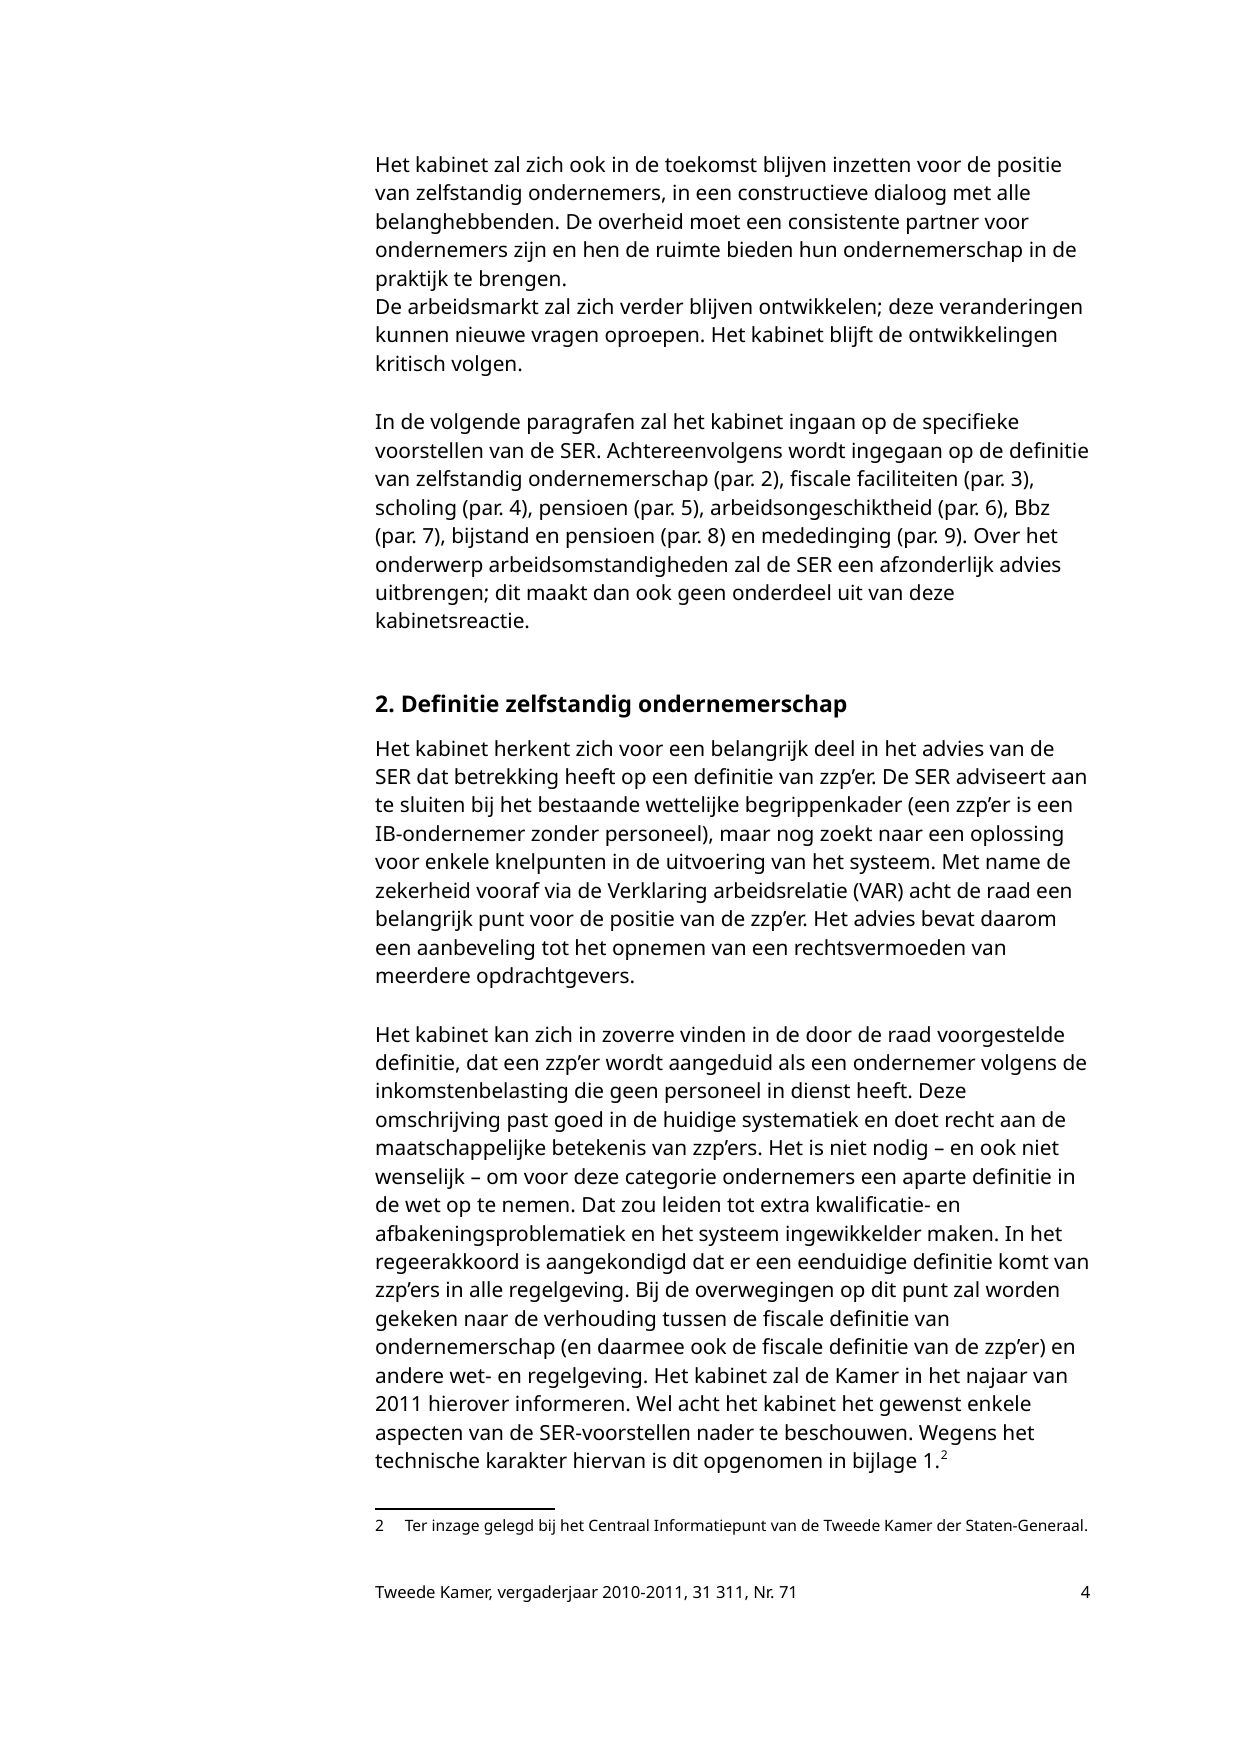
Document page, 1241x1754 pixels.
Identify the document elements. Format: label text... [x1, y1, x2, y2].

text In de volgende paragrafen zal het kabinet ingaan op de specifieke voorstellen van de SER. Achtereenvolgens wordt ingegaan op de definitie van zelfstandig ondernemerschap (par. 2), fiscale faciliteiten (par. 3), scholing (par. 4), pensioen (par. 5), arbeidsongeschiktheid (par. 6), Bbz (par. 7), bijstand en pensioen (par. 8) en mededinging (par. 9). Over het onderwerp arbeidsomstandigheden zal de SER een afzonderlijk advies uitbrengen; dit maakt dan ook geen onderdeel uit van deze kabinetsreactie. [375, 407, 1090, 635]
text Ter inzage gelegd bij het Centraal Informatiepunt van de Tweede Kamer der Staten-Generaal. [375, 1508, 1090, 1536]
text Het kabinet zal zich ook in de toekomst blijven inzetten voor de positie van zelfstandig ondernemers, in een constructieve dialoog met alle belanghebbenden. De overheid moet een consistente partner voor ondernemers zijn en hen de ruimte bieden hun ondernemerschap in de praktijk te brengen. [375, 150, 1090, 292]
subtitle 2. Definitie zelfstandig ondernemerschap [375, 687, 1090, 719]
text Het kabinet herkent zich voor een belangrijk deel in het advies van de SER dat betrekking heeft op een definitie van zzp’er. De SER adviseert aan te sluiten bij het bestaande wettelijke begrippenkader (een zzp’er is een IB-ondernemer zonder personeel), maar nog zoekt naar een oplossing voor enkele knelpunten in de uitvoering van het systeem. Met name de zekerheid vooraf via de Verklaring arbeidsrelatie (VAR) acht de raad een belangrijk punt voor de positie van de zzp’er. Het advies bevat daarom een aanbeveling tot het opnemen van een rechtsvermoeden van meerdere opdrachtgevers. [375, 734, 1090, 990]
text De arbeidsmarkt zal zich verder blijven ontwikkelen; deze veranderingen kunnen nieuwe vragen oproepen. Het kabinet blijft de ontwikkelingen kritisch volgen. [375, 292, 1090, 377]
text Het kabinet kan zich in zoverre vinden in de door de raad voorgestelde definitie, dat een zzp’er wordt aangeduid als een ondernemer volgens de inkomstenbelasting die geen personeel in dienst heeft. Deze omschrijving past goed in de huidige systematiek en doet recht aan de maatschappelijke betekenis van zzp’ers. Het is niet nodig – en ook niet wenselijk – om voor deze categorie ondernemers een aparte definitie in de wet op te nemen. Dat zou leiden tot extra kwalificatie- en afbakeningsproblematiek en het systeem ingewikkelder maken. In het regeerakkoord is aangekondigd dat er een eenduidige definitie komt van zzp’ers in alle regelgeving. Bij de overwegingen op dit punt zal worden gekeken naar de verhouding tussen de fiscale definitie van ondernemerschap (en daarmee ook de fiscale definitie van de zzp’er) en andere wet- en regelgeving. Het kabinet zal de Kamer in het najaar van 2011 hierover informeren. Wel acht het kabinet het gewenst enkele aspecten van de SER-voorstellen nader te beschouwen. Wegens het technische karakter hiervan is dit opgenomen in bijlage 1. [375, 1020, 1090, 1475]
